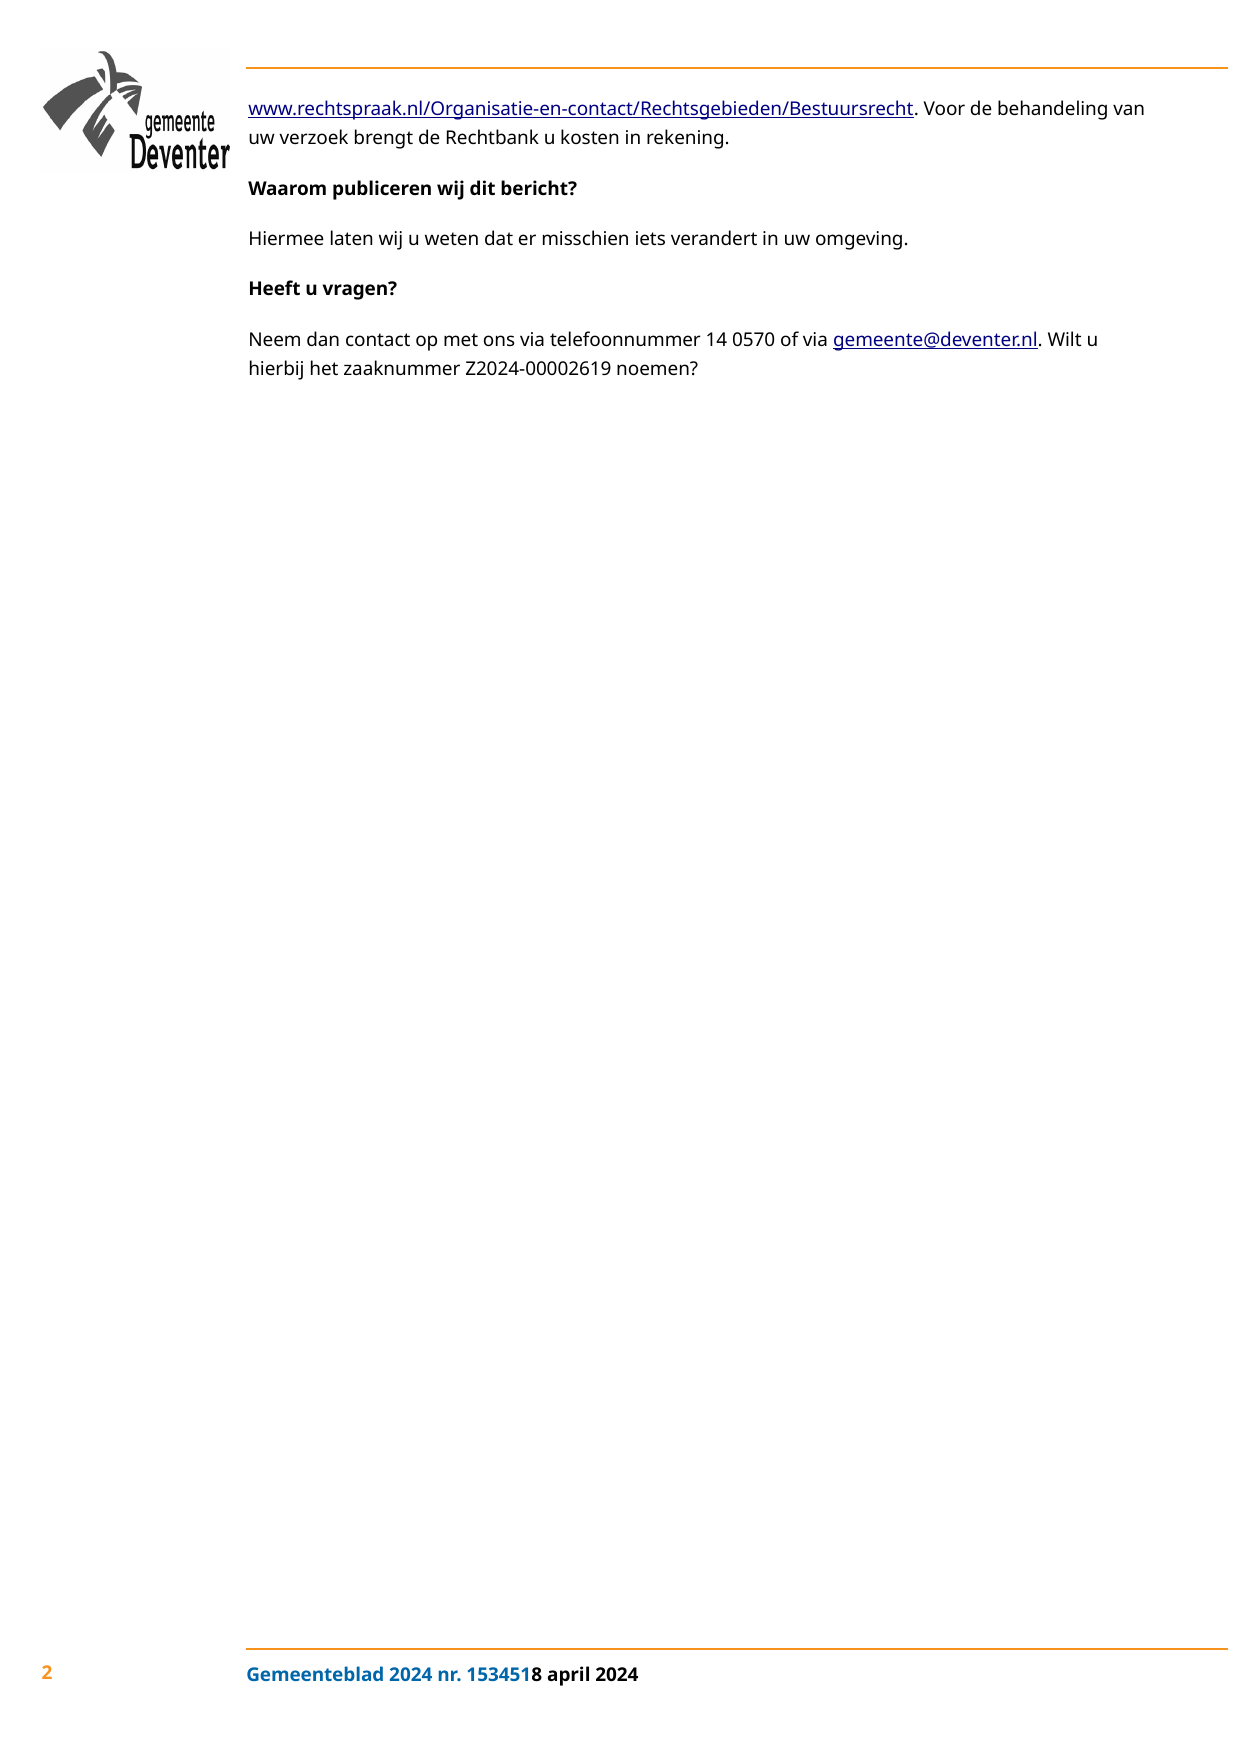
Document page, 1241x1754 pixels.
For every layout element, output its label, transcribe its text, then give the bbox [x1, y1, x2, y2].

text Neem dan contact op met ons via telefoonnummer 14 0570 of via gemeente@deventer.nl. Wilt u hierbij het zaaknummer Z2024-00002619 noemen? [248, 326, 1152, 381]
text Heeft u vragen? [248, 276, 1152, 301]
text Waarom publiceren wij dit bericht? [248, 175, 1152, 201]
text Hiermee laten wij u weten dat er misschien iets verandert in uw omgeving. [248, 225, 1152, 251]
picture [41, 47, 231, 172]
text www.rechtspraak.nl/Organisatie-en-contact/Rechtsgebieden/Bestuursrecht. Voor de behandeling van uw verzoek brengt de Rechtbank u kosten in rekening. [248, 95, 1152, 150]
